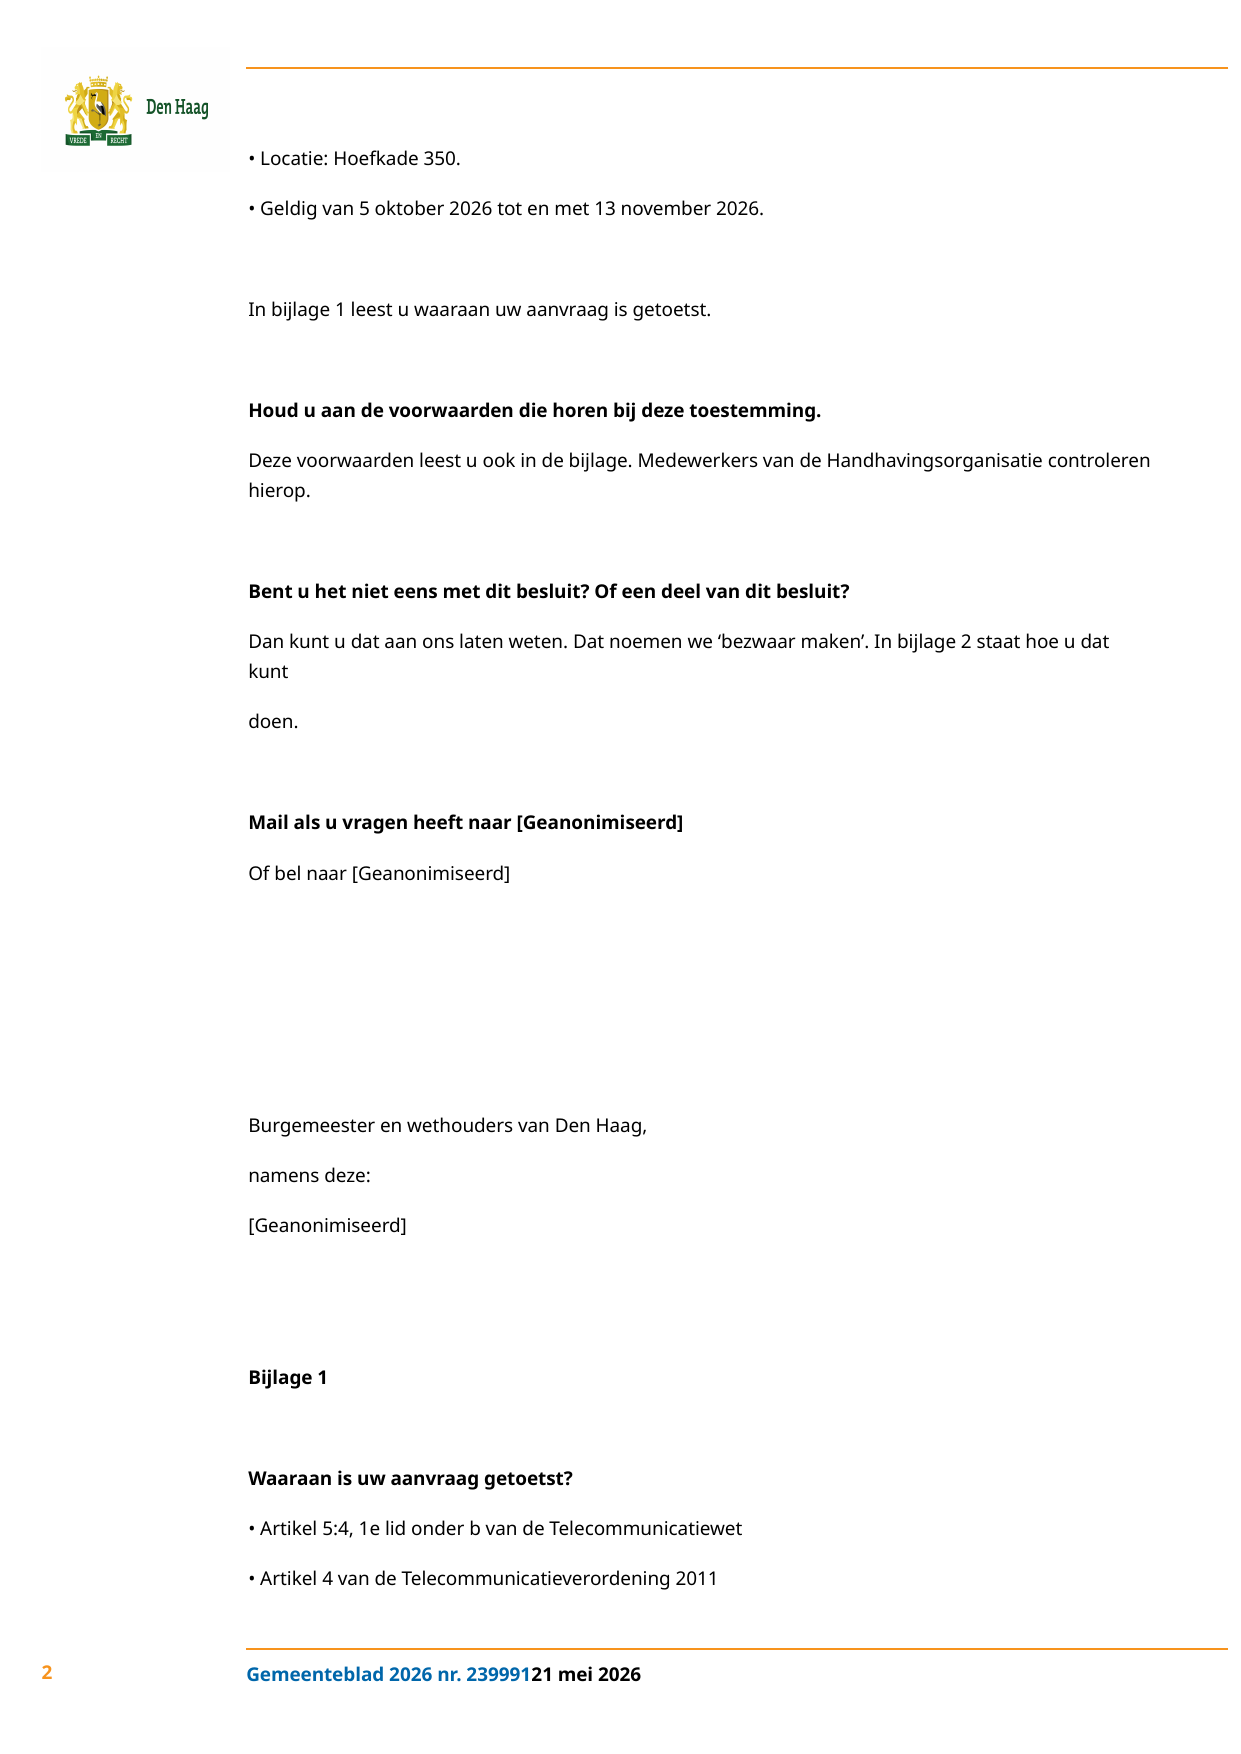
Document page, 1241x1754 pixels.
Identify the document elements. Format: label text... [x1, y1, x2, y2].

text Dan kunt u dat aan ons laten weten. Dat noemen we ‘bezwaar maken’. In bijlage 2 staat hoe u dat kunt [248, 628, 1152, 684]
text Waaraan is uw aanvraag getoetst? [248, 1465, 1152, 1491]
text Deze voorwaarden leest u ook in de bijlage. Medewerkers van de Handhavingsorganisatie controleren hierop. [248, 448, 1152, 503]
text • Geldig van 5 oktober 2026 tot en met 13 november 2026. [248, 196, 1152, 221]
text Houd u aan de voorwaarden die horen bij deze toestemming. [248, 397, 1152, 423]
text Mail als u vragen heeft naar [Geanonimiseerd] [248, 809, 1152, 835]
text In bijlage 1 leest u waaraan uw aanvraag is getoetst. [248, 296, 1152, 322]
text doen. [248, 708, 1152, 734]
text Of bel naar [Geanonimiseerd] [248, 860, 1152, 886]
text namens deze: [248, 1162, 1152, 1188]
text • Artikel 5:4, 1e lid onder b van de Telecommunicatiewet [248, 1515, 1152, 1541]
text • Artikel 4 van de Telecommunicatieverordening 2011 [248, 1566, 1152, 1591]
picture [41, 47, 231, 172]
text Bijlage 1 [248, 1364, 1152, 1390]
text • Locatie: Hoefkade 350. [248, 145, 1152, 171]
text [Geanonimiseerd] [248, 1213, 1152, 1238]
text Burgemeester en wethouders van Den Haag, [248, 1112, 1152, 1138]
text Bent u het niet eens met dit besluit? Of een deel van dit besluit? [248, 578, 1152, 604]
